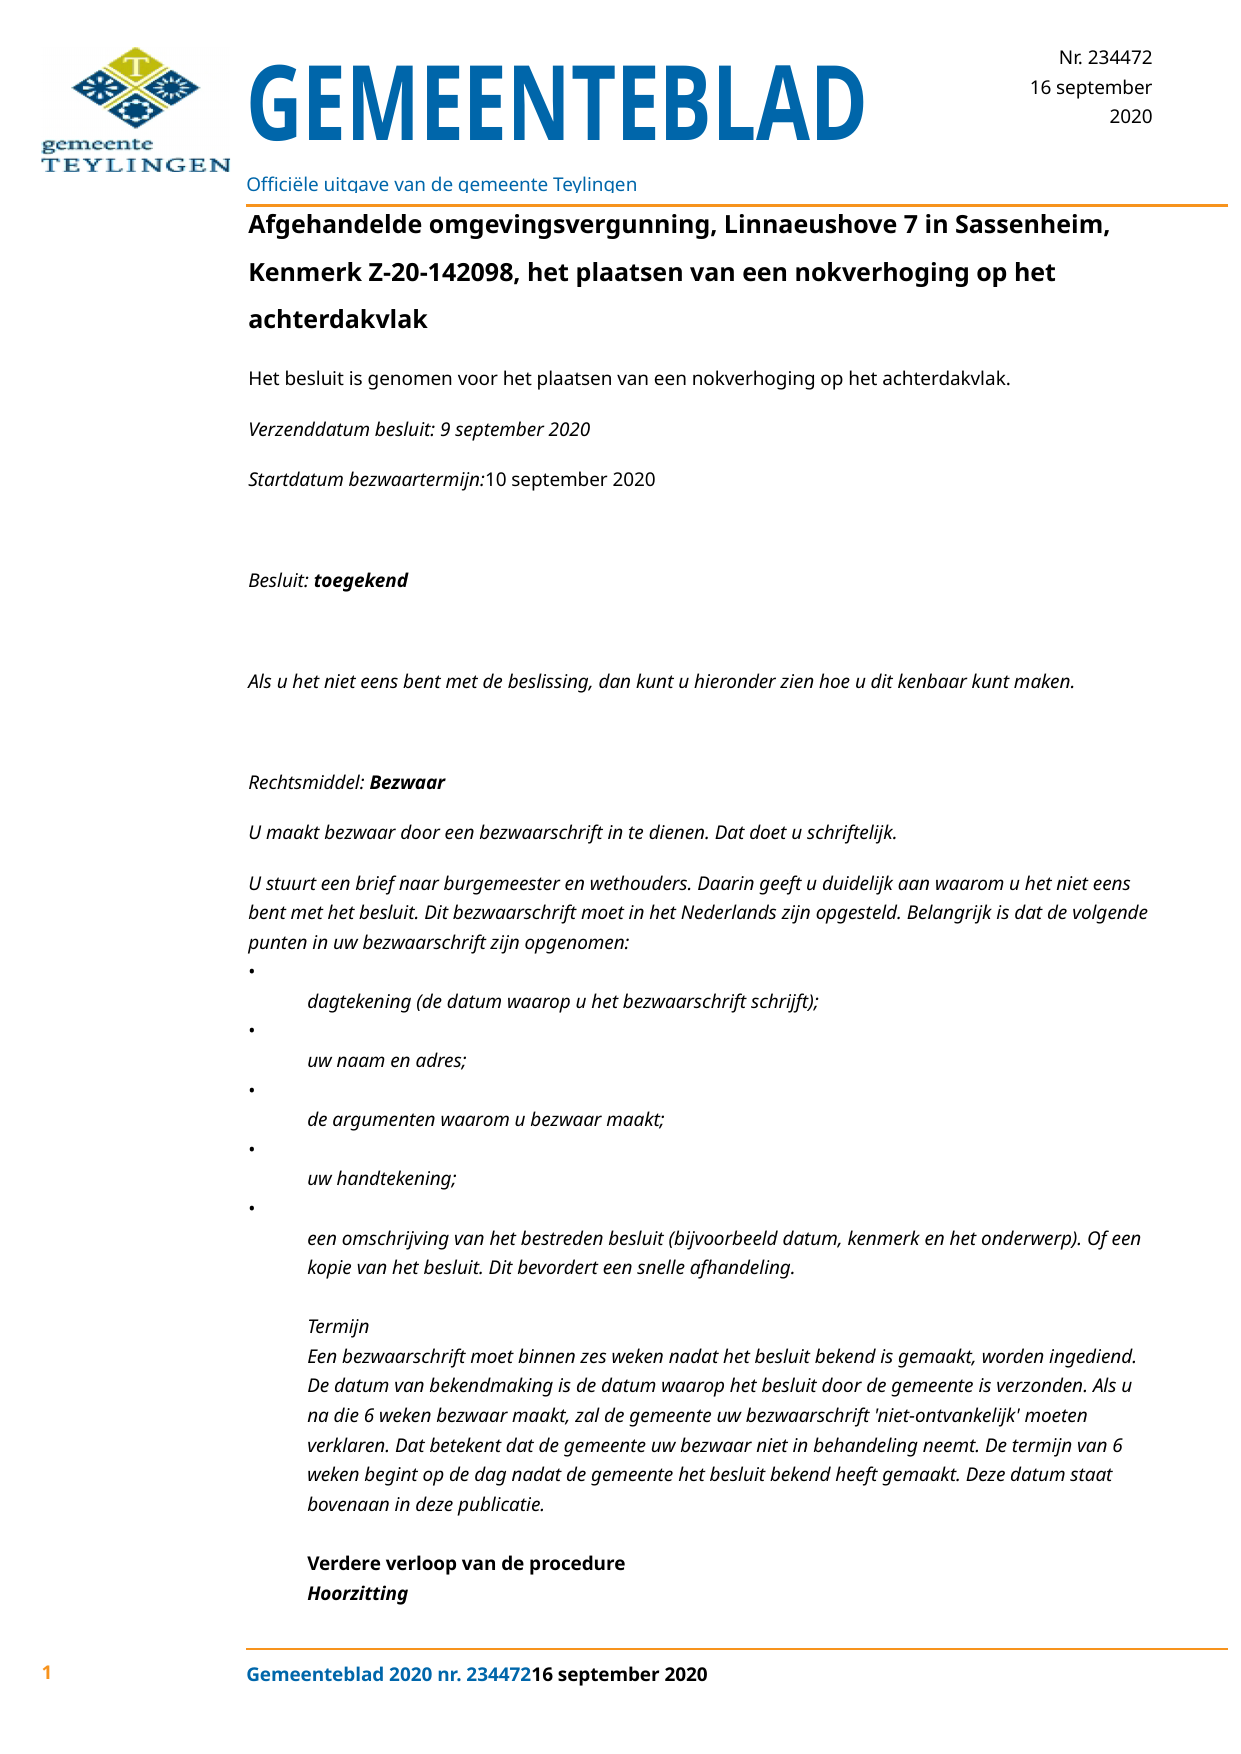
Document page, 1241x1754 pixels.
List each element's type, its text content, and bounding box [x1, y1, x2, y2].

list Een bezwaarschrift moet binnen zes weken nadat het besluit bekend is gemaakt, worden ingediend. De datum van bekendmaking is de datum waarop het besluit door de gemeente is verzonden. Als u na die 6 weken bezwaar maakt, zal de gemeente uw bezwaarschrift 'niet-ontvankelijk' moeten verklaren. Dat betekent dat de gemeente uw bezwaar niet in behandeling neemt. De termijn van 6 weken begint op de dag nadat de gemeente het besluit bekend heeft gemaakt. Deze datum staat bovenaan in deze publicatie. [248, 1343, 1152, 1517]
text Het besluit is genomen voor het plaatsen van een nokverhoging op het achterdakvlak. [248, 366, 1152, 391]
picture [41, 47, 231, 172]
list een omschrijving van het bestreden besluit (bijvoorbeeld datum, kenmerk en het onderwerp). Of een kopie van het besluit. Dit bevordert een snelle afhandeling. [248, 1225, 1152, 1280]
list de argumenten waarom u bezwaar maakt; [248, 1106, 1152, 1132]
list dagtekening (de datum waarop u het bezwaarschrift schrijft); [248, 988, 1152, 1014]
text U maakt bezwaar door een bezwaarschrift in te dienen. Dat doet u schriftelijk. [248, 819, 1152, 845]
text Rechtsmiddel: Bezwaar [248, 769, 1152, 794]
list Hoorzitting [248, 1580, 1152, 1605]
text Startdatum bezwaartermijn:10 september 2020 [248, 466, 1152, 492]
text U stuurt een brief naar burgemeester en wethouders. Daarin geeft u duidelijk aan waarom u het niet eens bent met het besluit. Dit bezwaarschrift moet in het Nederlands zijn opgesteld. Belangrijk is dat de volgende punten in uw bezwaarschrift zijn opgenomen: [248, 870, 1152, 954]
list uw naam en adres; [248, 1047, 1152, 1073]
text Als u het niet eens bent met de beslissing, dan kunt u hieronder zien hoe u dit kenbaar kunt maken. [248, 668, 1152, 694]
list uw handtekening; [248, 1166, 1152, 1191]
text Afgehandelde omgevingsvergunning, Linnaeushove 7 in Sassenheim, Kenmerk Z-20-142098, het plaatsen van een nokverhoging op het achterdakvlak [248, 207, 1152, 336]
list Verdere verloop van de procedure [248, 1550, 1152, 1576]
list Termijn [248, 1313, 1152, 1339]
text Verzenddatum besluit: 9 september 2020 [248, 416, 1152, 442]
text Besluit: toegekend [248, 567, 1152, 593]
